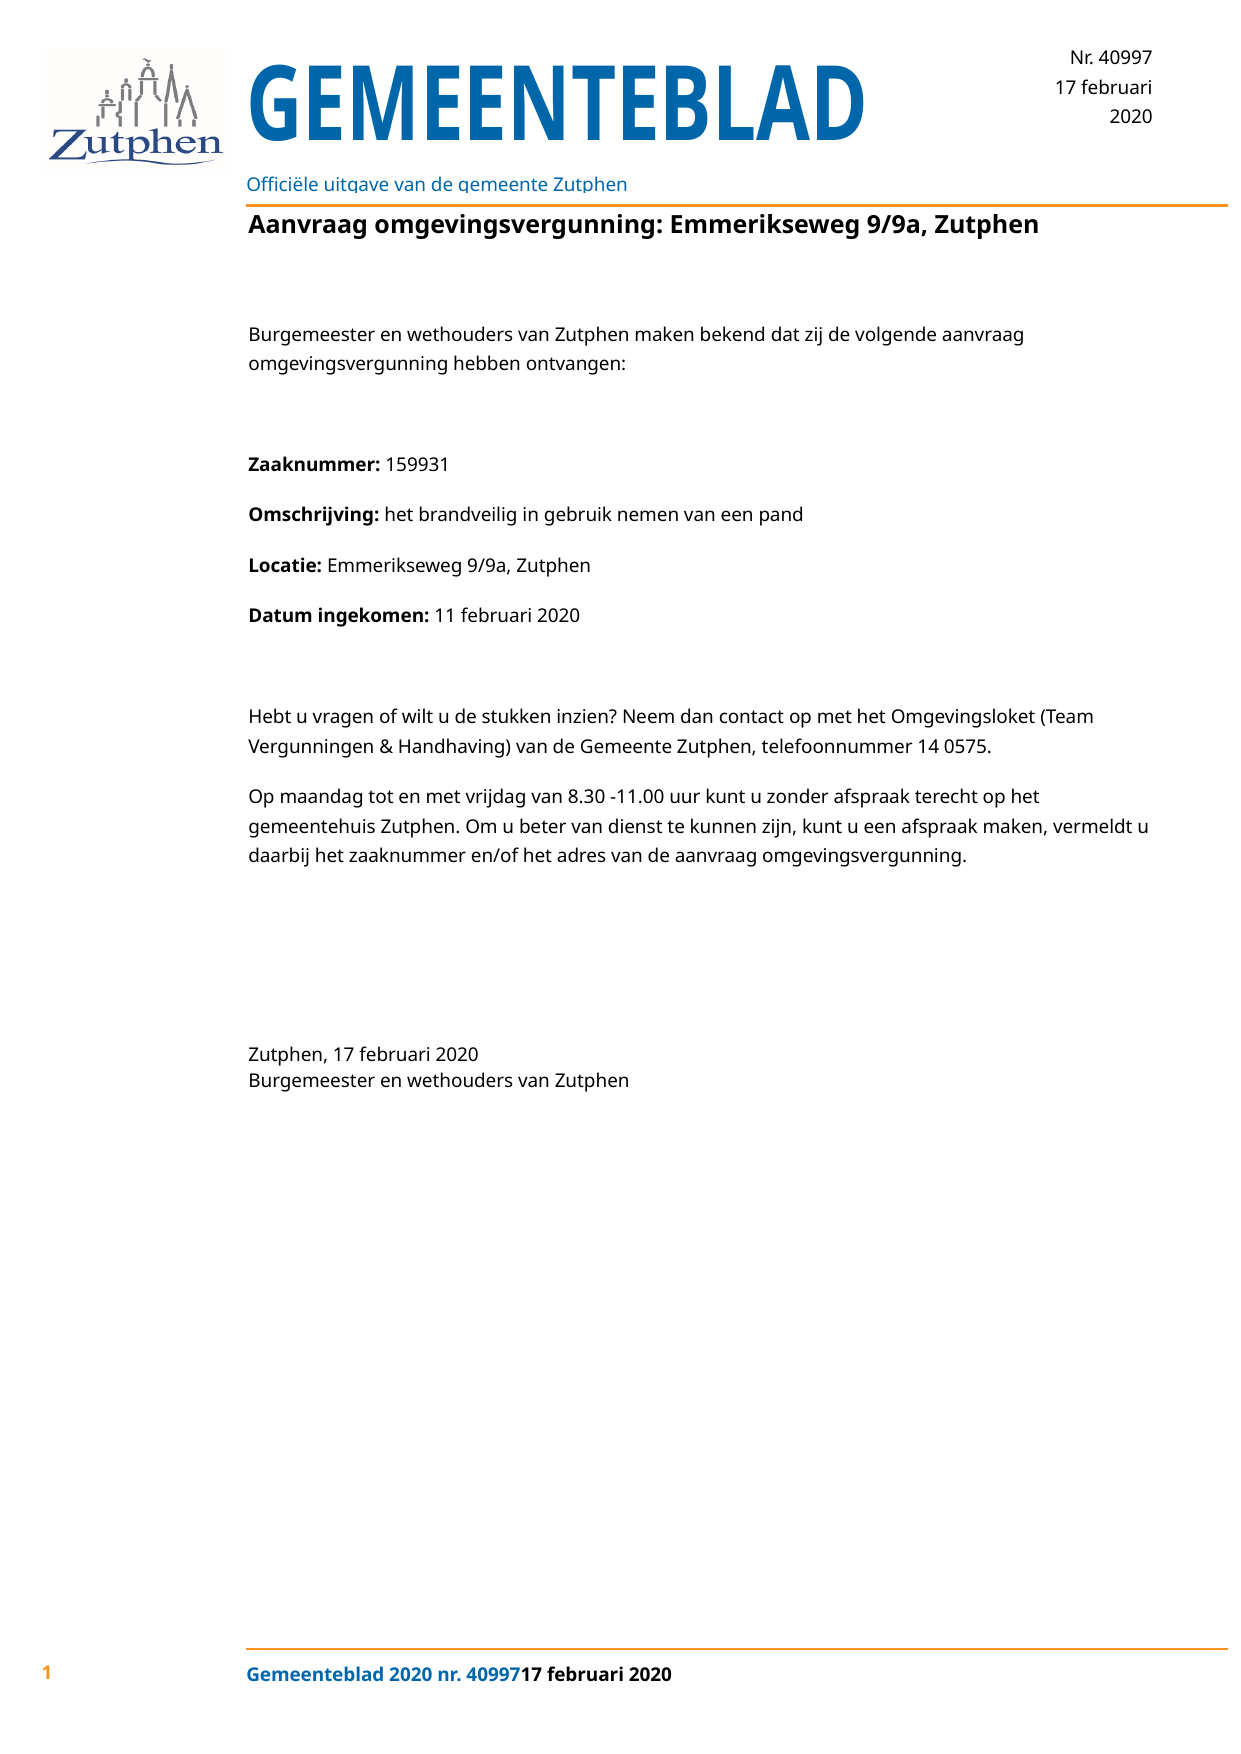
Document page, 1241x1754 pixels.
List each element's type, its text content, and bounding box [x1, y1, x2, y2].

text Op maandag tot en met vrijdag van 8.30 -11.00 uur kunt u zonder afspraak terecht op het gemeentehuis Zutphen. Om u beter van dienst te kunnen zijn, kunt u een afspraak maken, vermeldt u daarbij het zaaknummer en/of het adres van de aanvraag omgevingsvergunning. [248, 783, 1152, 868]
text Zutphen, 17 februari 2020 [248, 1041, 1152, 1067]
text Omschrijving: het brandveilig in gebruik nemen van een pand [248, 502, 1152, 527]
picture [41, 47, 231, 172]
text Zaaknummer: 159931 [248, 451, 1152, 477]
text Aanvraag omgevingsvergunning: Emmerikseweg 9/9a, Zutphen [248, 207, 1152, 241]
text Burgemeester en wethouders van Zutphen [248, 1067, 1152, 1093]
text Burgemeester en wethouders van Zutphen maken bekend dat zij de volgende aanvraag omgevingsvergunning hebben ontvangen: [248, 321, 1152, 376]
text Hebt u vragen of wilt u de stukken inzien? Neem dan contact op met het Omgevingsloket (Team Vergunningen & Handhaving) van de Gemeente Zutphen, telefoonnummer 14 0575. [248, 703, 1152, 758]
text Locatie: Emmerikseweg 9/9a, Zutphen [248, 552, 1152, 578]
text Datum ingekomen: 11 februari 2020 [248, 602, 1152, 628]
